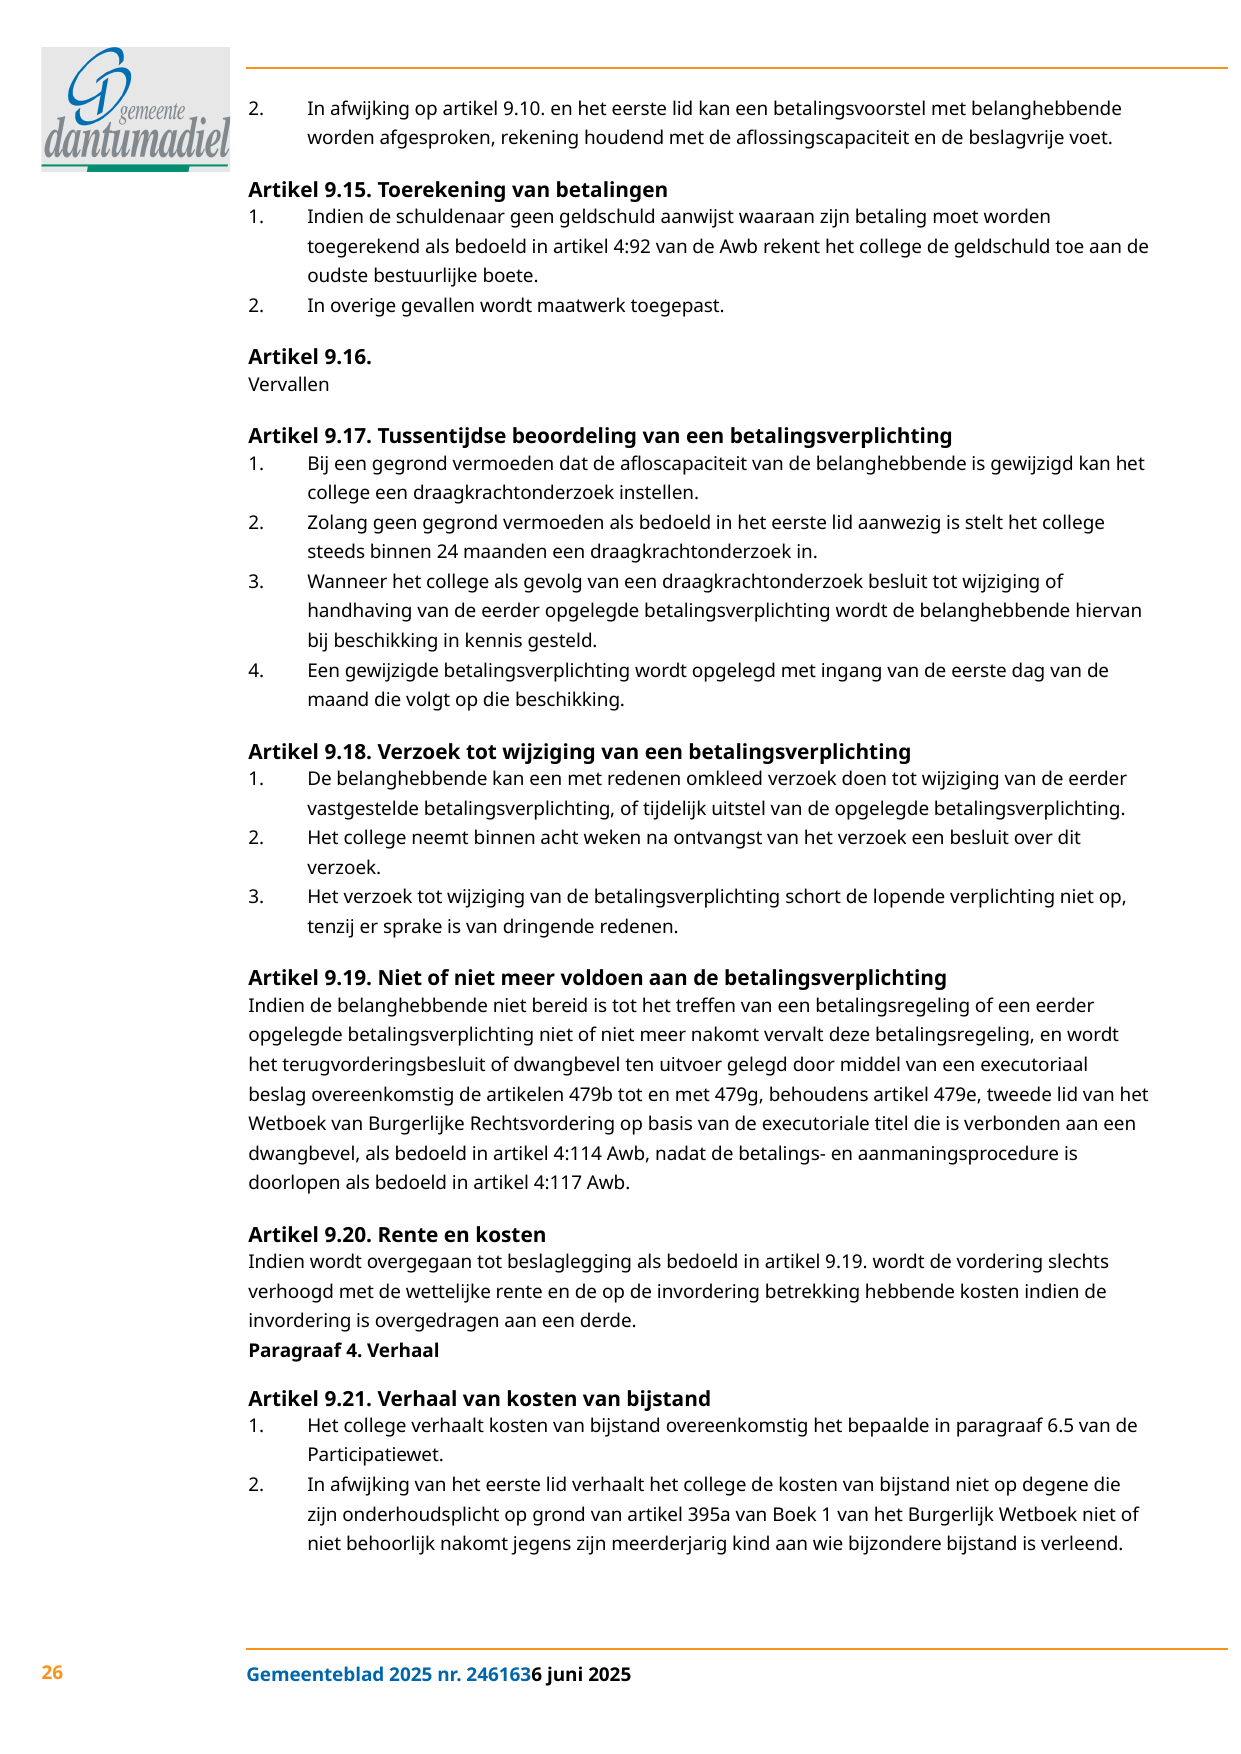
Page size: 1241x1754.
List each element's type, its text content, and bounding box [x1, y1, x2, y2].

text Artikel 9.19. Niet of niet meer voldoen aan de betalingsverplichting [248, 963, 1152, 992]
text Indien de belanghebbende niet bereid is tot het treffen van een betalingsregeling of een eerder opgelegde betalingsverplichting niet of niet meer nakomt vervalt deze betalingsregeling, en wordt het terugvorderingsbesluit of dwangbevel ten uitvoer gelegd door middel van een executoriaal beslag overeenkomstig de artikelen 479b tot en met 479g, behoudens artikel 479e, tweede lid van het Wetboek van Burgerlijke Rechtsvordering op basis van de executoriale titel die is verbonden aan een dwangbevel, als bedoeld in artikel 4:114 Awb, nadat de betalings- en aanmaningsprocedure is doorlopen als bedoeld in artikel 4:117 Awb. [248, 992, 1152, 1195]
text Paragraaf 4. Verhaal [248, 1337, 1152, 1363]
text Indien wordt overgegaan tot beslaglegging als bedoeld in artikel 9.19. wordt de vordering slechts verhoogd met de wettelijke rente en de op de invordering betrekking hebbende kosten indien de invordering is overgedragen aan een derde. [248, 1248, 1152, 1333]
list Het verzoek tot wijziging van de betalingsverplichting schort de lopende verplichting niet op, tenzij er sprake is van dringende redenen. [248, 883, 1152, 939]
list In overige gevallen wordt maatwerk toegepast. [248, 292, 1152, 318]
text Artikel 9.21. Verhaal van kosten van bijstand [248, 1384, 1152, 1412]
text Artikel 9.20. Rente en kosten [248, 1220, 1152, 1248]
list Wanneer het college als gevolg van een draagkrachtonderzoek besluit tot wijziging of handhaving van de eerder opgelegde betalingsverplichting wordt de belanghebbende hiervan bij beschikking in kennis gesteld. [248, 568, 1152, 653]
list De belanghebbende kan een met redenen omkleed verzoek doen tot wijziging van de eerder vastgestelde betalingsverplichting, of tijdelijk uitstel van de opgelegde betalingsverplichting. [248, 765, 1152, 821]
list In afwijking van het eerste lid verhaalt het college de kosten van bijstand niet op degene die zijn onderhoudsplicht op grond van artikel 395a van Boek 1 van het Burgerlijk Wetboek niet of niet behoorlijk nakomt jegens zijn meerderjarig kind aan wie bijzondere bijstand is verleend. [248, 1471, 1152, 1556]
list Indien de schuldenaar geen geldschuld aanwijst waaraan zijn betaling moet worden toegerekend als bedoeld in artikel 4:92 van de Awb rekent het college de geldschuld toe aan de oudste bestuurlijke boete. [248, 203, 1152, 288]
list Een gewijzigde betalingsverplichting wordt opgelegd met ingang van de eerste dag van de maand die volgt op die beschikking. [248, 657, 1152, 712]
list Zolang geen gegrond vermoeden als bedoeld in het eerste lid aanwezig is stelt het college steeds binnen 24 maanden een draagkrachtonderzoek in. [248, 509, 1152, 564]
list In afwijking op artikel 9.10. en het eerste lid kan een betalingsvoorstel met belanghebbende worden afgesproken, rekening houdend met de aflossingscapaciteit en de beslagvrije voet. [248, 95, 1152, 150]
picture [41, 47, 231, 172]
text Vervallen [248, 371, 1152, 397]
text Artikel 9.16. [248, 342, 1152, 371]
text Artikel 9.17. Tussentijdse beoordeling van een betalingsverplichting [248, 421, 1152, 450]
text Artikel 9.15. Toerekening van betalingen [248, 175, 1152, 203]
list Het college neemt binnen acht weken na ontvangst van het verzoek een besluit over dit verzoek. [248, 824, 1152, 880]
list Bij een gegrond vermoeden dat de afloscapaciteit van de belanghebbende is gewijzigd kan het college een draagkrachtonderzoek instellen. [248, 450, 1152, 505]
list Het college verhaalt kosten van bijstand overeenkomstig het bepaalde in paragraaf 6.5 van de Participatiewet. [248, 1412, 1152, 1467]
text Artikel 9.18. Verzoek tot wijziging van een betalingsverplichting [248, 737, 1152, 765]
